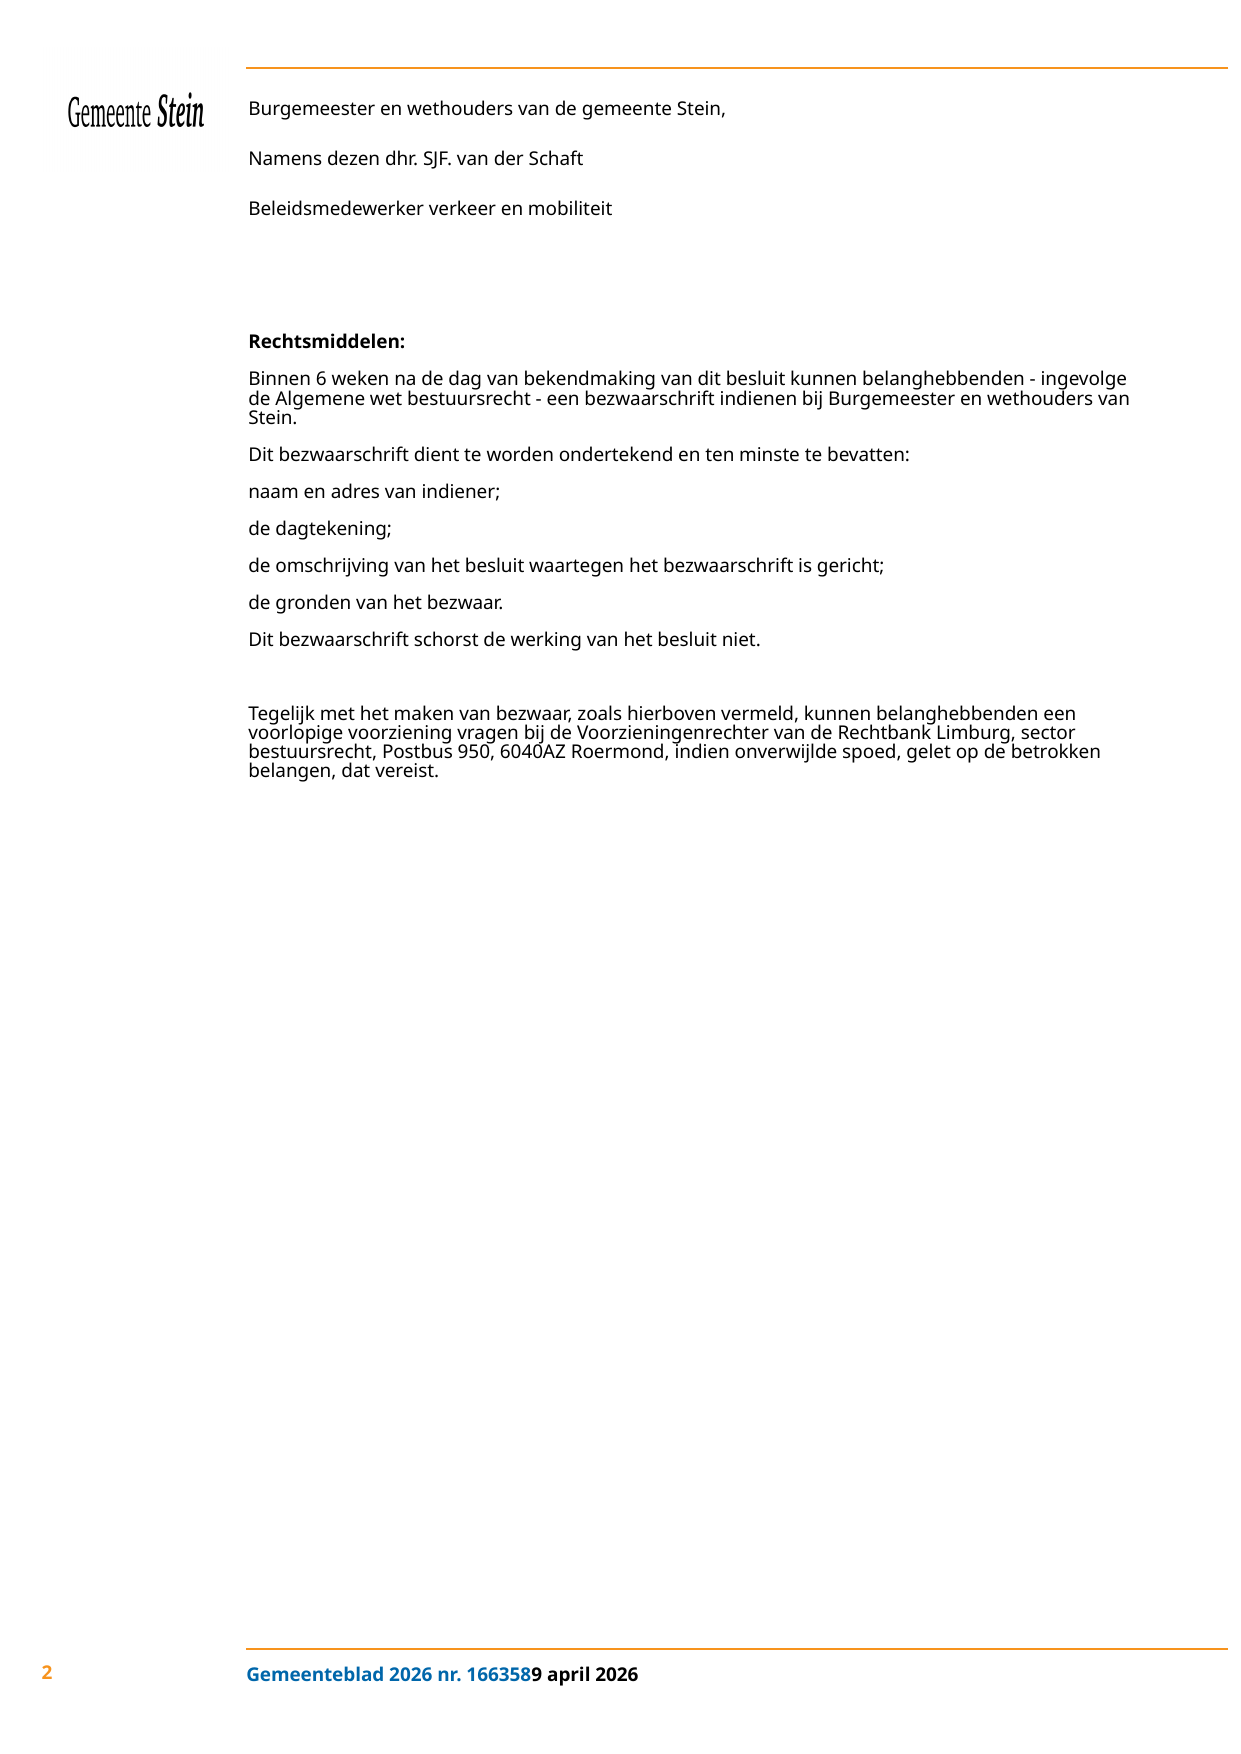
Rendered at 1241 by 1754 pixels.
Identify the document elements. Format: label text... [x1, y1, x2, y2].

text Tegelijk met het maken van bezwaar, zoals hierboven vermeld, kunnen belanghebbenden een voorlopige voorziening vragen bij de Voorzieningenrechter van de Rechtbank Limburg, sector bestuursrecht, Postbus 950, 6040AZ Roermond, indien onverwijlde spoed, gelet op de betrokken belangen, dat vereist. [248, 704, 1152, 782]
text de gronden van het bezwaar. [248, 594, 1152, 613]
text Namens dezen dhr. SJF. van der Schaft [248, 145, 1152, 171]
picture [41, 47, 231, 172]
text Binnen 6 weken na de dag van bekendmaking van dit besluit kunnen belanghebbenden - ingevolge de Algemene wet bestuursrecht - een bezwaarschrift indienen bij Burgemeester en wethouders van Stein. [248, 370, 1152, 428]
text Burgemeester en wethouders van de gemeente Stein, [248, 95, 1152, 121]
text Dit bezwaarschrift schorst de werking van het besluit niet. [248, 631, 1152, 650]
text de omschrijving van het besluit waartegen het bezwaarschrift is gericht; [248, 557, 1152, 576]
text de dagtekening; [248, 520, 1152, 539]
text Beleidsmedewerker verkeer en mobiliteit [248, 196, 1152, 221]
text Rechtsmiddelen: [248, 333, 1152, 352]
text Dit bezwaarschrift dient te worden ondertekend en ten minste te bevatten: [248, 446, 1152, 465]
text naam en adres van indiener; [248, 483, 1152, 502]
